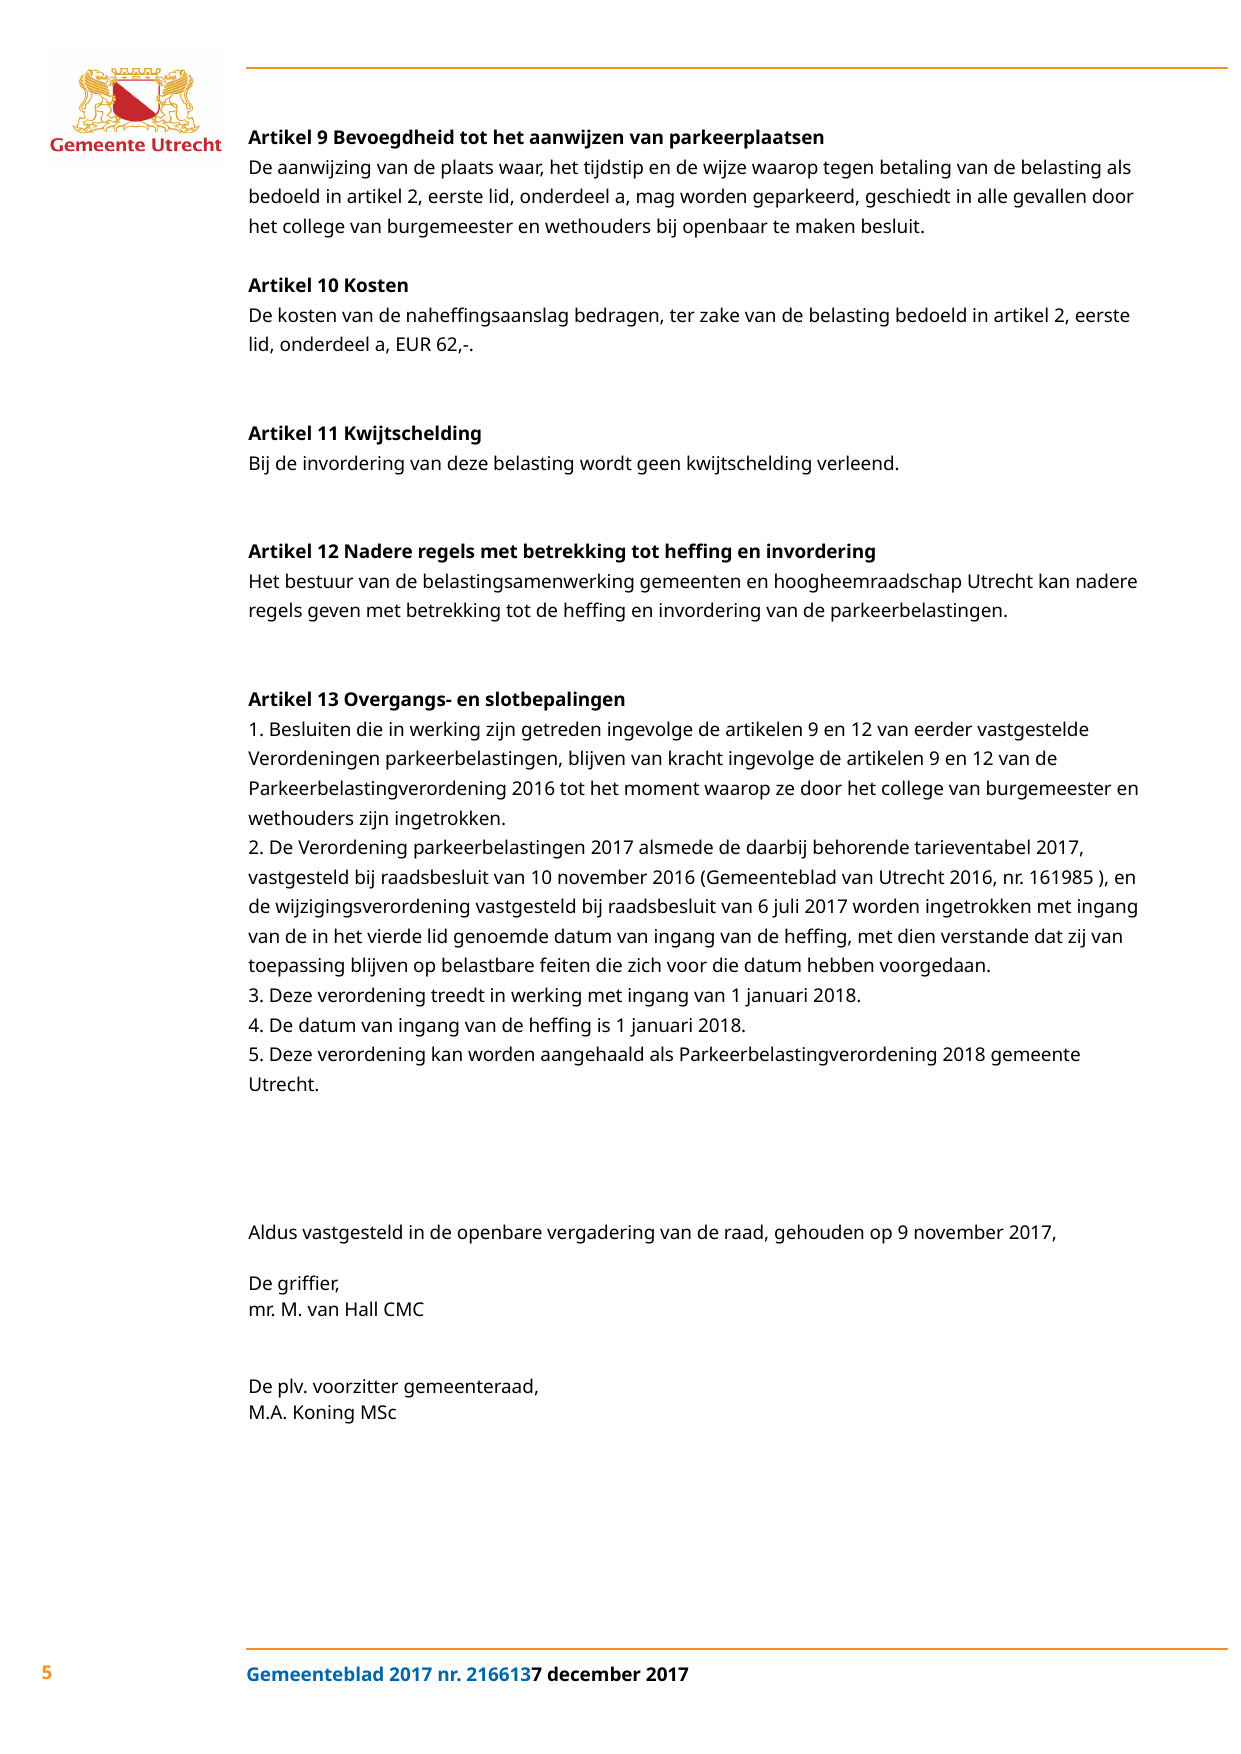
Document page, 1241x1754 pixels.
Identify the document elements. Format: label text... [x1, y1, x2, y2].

text 4. De datum van ingang van de heffing is 1 januari 2018. [248, 1012, 1152, 1038]
text Het bestuur van de belastingsamenwerking gemeenten en hoogheemraadschap Utrecht kan nadere regels geven met betrekking tot de heffing en invordering van de parkeerbelastingen. [248, 568, 1152, 623]
text Artikel 10 Kosten [248, 272, 1152, 298]
text Artikel 11 Kwijtschelding [248, 420, 1152, 446]
text De kosten van de naheffingsaanslag bedragen, ter zake van de belasting bedoeld in artikel 2, eerste lid, onderdeel a, EUR 62,-. [248, 302, 1152, 357]
picture [41, 47, 231, 172]
text Artikel 12 Nadere regels met betrekking tot heffing en invordering [248, 538, 1152, 564]
text Artikel 9 Bevoegdheid tot het aanwijzen van parkeerplaatsen [248, 124, 1152, 150]
text Bij de invordering van deze belasting wordt geen kwijtschelding verleend. [248, 450, 1152, 476]
text M.A. Koning MSc [248, 1399, 1152, 1425]
text De griffier, [248, 1270, 1152, 1296]
text De plv. voorzitter gemeenteraad, [248, 1373, 1152, 1399]
text mr. M. van Hall CMC [248, 1296, 1152, 1322]
text 1. Besluiten die in werking zijn getreden ingevolge de artikelen 9 en 12 van eerder vastgestelde Verordeningen parkeerbelastingen, blijven van kracht ingevolge de artikelen 9 en 12 van de Parkeerbelastingverordening 2016 tot het moment waarop ze door het college van burgemeester en wethouders zijn ingetrokken. [248, 716, 1152, 831]
text De aanwijzing van de plaats waar, het tijdstip en de wijze waarop tegen betaling van de belasting als bedoeld in artikel 2, eerste lid, onderdeel a, mag worden geparkeerd, geschiedt in alle gevallen door het college van burgemeester en wethouders bij openbaar te maken besluit. [248, 154, 1152, 239]
text 3. Deze verordening treedt in werking met ingang van 1 januari 2018. [248, 982, 1152, 1008]
text 5. Deze verordening kan worden aangehaald als Parkeerbelastingverordening 2018 gemeente Utrecht. [248, 1041, 1152, 1097]
text 2. De Verordening parkeerbelastingen 2017 alsmede de daarbij behorende tarieventabel 2017, vastgesteld bij raadsbesluit van 10 november 2016 (Gemeenteblad van Utrecht 2016, nr. 161985 ), en de wijzigingsverordening vastgesteld bij raadsbesluit van 6 juli 2017 worden ingetrokken met ingang van de in het vierde lid genoemde datum van ingang van de heffing, met dien verstande dat zij van toepassing blijven op belastbare feiten die zich voor die datum hebben voorgedaan. [248, 834, 1152, 978]
text Artikel 13 Overgangs- en slotbepalingen [248, 686, 1152, 712]
text Aldus vastgesteld in de openbare vergadering van de raad, gehouden op 9 november 2017, [248, 1219, 1152, 1245]
